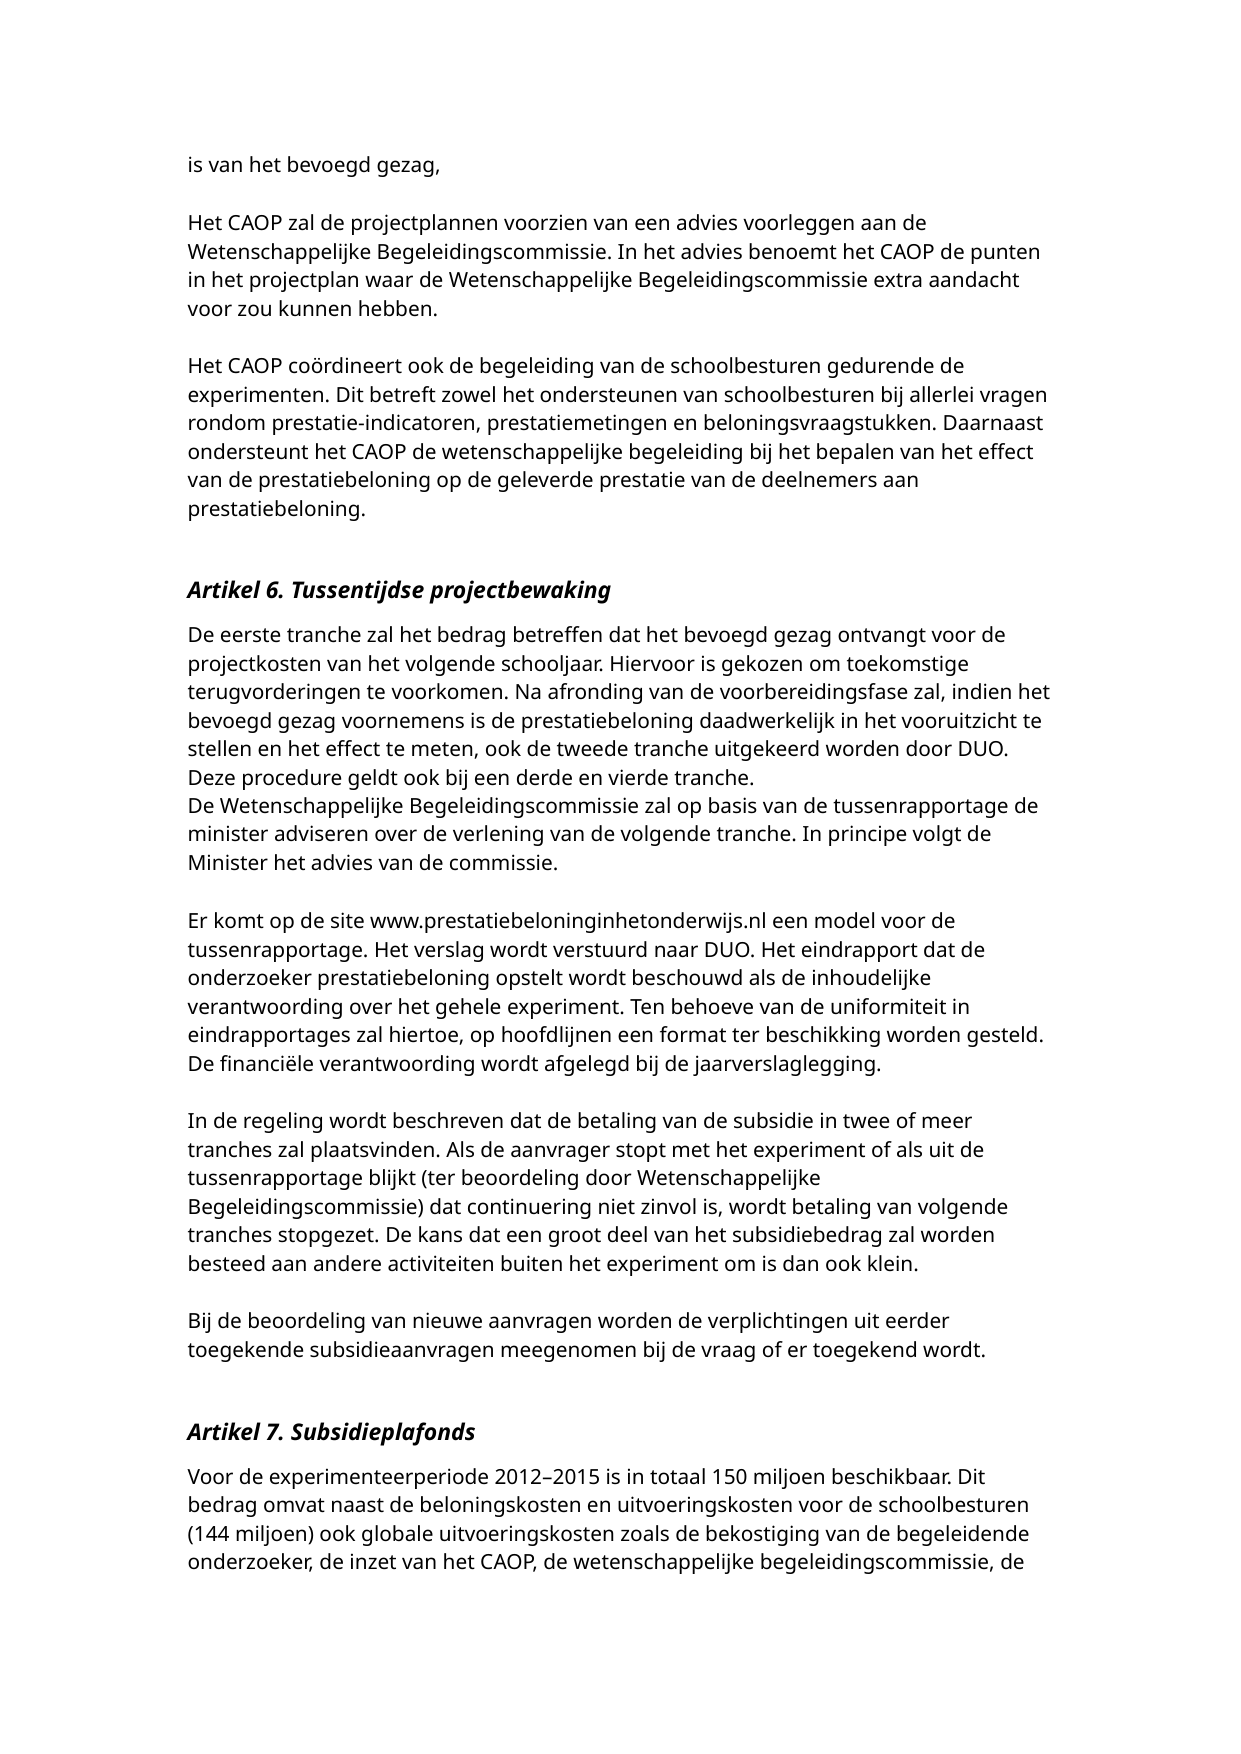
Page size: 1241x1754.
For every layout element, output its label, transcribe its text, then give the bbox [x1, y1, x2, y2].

subtitle Artikel 6. Tussentijdse projectbewaking [187, 574, 1053, 606]
text Bij de beoordeling van nieuwe aanvragen worden de verplichtingen uit eerder toegekende subsidieaanvragen meegenomen bij de vraag of er toegekend wordt. [187, 1307, 1053, 1363]
text In de regeling wordt beschreven dat de betaling van de subsidie in twee of meer tranches zal plaatsvinden. Als de aanvrager stopt met het experiment of als uit de tussenrapportage blijkt (ter beoordeling door Wetenschappelijke Begeleidingscommissie) dat continuering niet zinvol is, wordt betaling van volgende tranches stopgezet. De kans dat een groot deel van het subsidiebedrag zal worden besteed aan andere activiteiten buiten het experiment om is dan ook klein. [187, 1107, 1053, 1277]
text Er komt op de site www.prestatiebeloninginhetonderwijs.nl een model voor de tussenrapportage. Het verslag wordt verstuurd naar DUO. Het eindrapport dat de onderzoeker prestatiebeloning opstelt wordt beschouwd als de inhoudelijke verantwoording over het gehele experiment. Ten behoeve van de uniformiteit in eindrapportages zal hiertoe, op hoofdlijnen een format ter beschikking worden gesteld. De financiële verantwoording wordt afgelegd bij de jaarverslaglegging. [187, 906, 1053, 1077]
text De eerste tranche zal het bedrag betreffen dat het bevoegd gezag ontvangt voor de projectkosten van het volgende schooljaar. Hiervoor is gekozen om toekomstige terugvorderingen te voorkomen. Na afronding van de voorbereidingsfase zal, indien het bevoegd gezag voornemens is de prestatiebeloning daadwerkelijk in het vooruitzicht te stellen en het effect te meten, ook de tweede tranche uitgekeerd worden door DUO. Deze procedure geldt ook bij een derde en vierde tranche. [187, 621, 1053, 791]
text Het CAOP zal de projectplannen voorzien van een advies voorleggen aan de Wetenschappelijke Begeleidingscommissie. In het advies benoemt het CAOP de punten in het projectplan waar de Wetenschappelijke Begeleidingscommissie extra aandacht voor zou kunnen hebben. [187, 208, 1053, 322]
text Het CAOP coördineert ook de begeleiding van de schoolbesturen gedurende de experimenten. Dit betreft zowel het ondersteunen van schoolbesturen bij allerlei vragen rondom prestatie-indicatoren, prestatiemetingen en beloningsvraagstukken. Daarnaast ondersteunt het CAOP de wetenschappelijke begeleiding bij het bepalen van het effect van de prestatiebeloning op de geleverde prestatie van de deelnemers aan prestatiebeloning. [187, 352, 1053, 522]
text De Wetenschappelijke Begeleidingscommissie zal op basis van de tussenrapportage de minister adviseren over de verlening van de volgende tranche. In principe volgt de Minister het advies van de commissie. [187, 791, 1053, 876]
text is van het bevoegd gezag, [187, 150, 1053, 178]
text Voor de experimenteerperiode 2012–2015 is in totaal 150 miljoen beschikbaar. Dit bedrag omvat naast de beloningskosten en uitvoeringskosten voor de schoolbesturen (144 miljoen) ook globale uitvoeringskosten zoals de bekostiging van de begeleidende onderzoeker, de inzet van het CAOP, de wetenschappelijke begeleidingscommissie, de [187, 1462, 1053, 1576]
subtitle Artikel 7. Subsidieplafonds [187, 1416, 1053, 1447]
